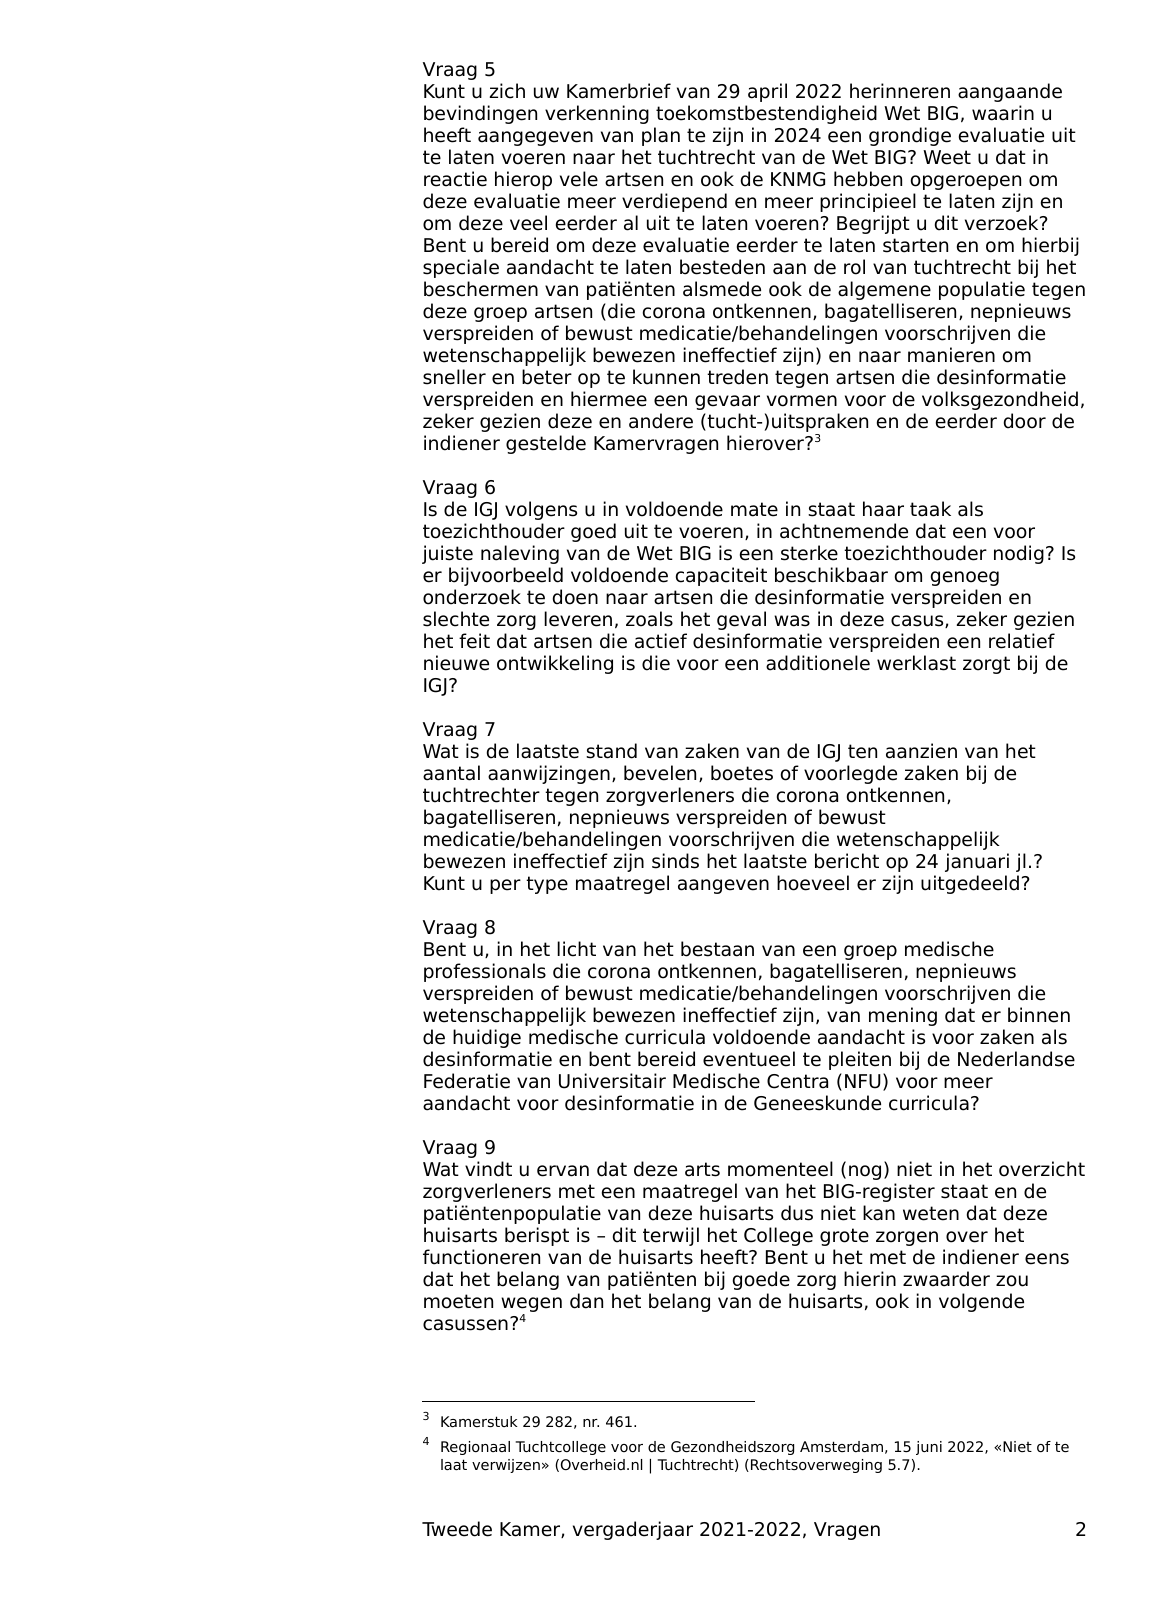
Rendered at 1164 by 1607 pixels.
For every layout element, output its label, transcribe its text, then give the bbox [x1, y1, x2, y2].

text Bent u, in het licht van het bestaan van een groep medische professionals die corona ontkennen, bagatelliseren, nepnieuws verspreiden of bewust medicatie/behandelingen voorschrijven die wetenschappelijk bewezen ineffectief zijn, van mening dat er binnen de huidige medische curricula voldoende aandacht is voor zaken als desinformatie en bent bereid eventueel te pleiten bij de Nederlandse Federatie van Universitair Medische Centra (NFU) voor meer aandacht voor desinformatie in de Geneeskunde curricula? [422, 939, 1087, 1115]
text Regionaal Tuchtcollege voor de Gezondheidszorg Amsterdam, 15 juni 2022, «Niet of te laat verwijzen» (Overheid.nl | Tuchtrecht) (Rechtsoverweging 5.7). [422, 1435, 1087, 1474]
text Wat vindt u ervan dat deze arts momenteel (nog) niet in het overzicht zorgverleners met een maatregel van het BIG-register staat en de patiëntenpopulatie van deze huisarts dus niet kan weten dat deze huisarts berispt is – dit terwijl het College grote zorgen over het functioneren van de huisarts heeft? Bent u het met de indiener eens dat het belang van patiënten bij goede zorg hierin zwaarder zou moeten wegen dan het belang van de huisarts, ook in volgende casussen? [422, 1159, 1087, 1335]
text Vraag 6 [422, 477, 1087, 499]
text Kunt u zich uw Kamerbrief van 29 april 2022 herinneren aangaande bevindingen verkenning toekomstbestendigheid Wet BIG, waarin u heeft aangegeven van plan te zijn in 2024 een grondige evaluatie uit te laten voeren naar het tuchtrecht van de Wet BIG? Weet u dat in reactie hierop vele artsen en ook de KNMG hebben opgeroepen om deze evaluatie meer verdiepend en meer principieel te laten zijn en om deze veel eerder al uit te laten voeren? Begrijpt u dit verzoek? Bent u bereid om deze evaluatie eerder te laten starten en om hierbij speciale aandacht te laten besteden aan de rol van tuchtrecht bij het beschermen van patiënten alsmede ook de algemene populatie tegen deze groep artsen (die corona ontkennen, bagatelliseren, nepnieuws verspreiden of bewust medicatie/behandelingen voorschrijven die wetenschappelijk bewezen ineffectief zijn) en naar manieren om sneller en beter op te kunnen treden tegen artsen die desinformatie verspreiden en hiermee een gevaar vormen voor de volksgezondheid, zeker gezien deze en andere (tucht-)uitspraken en de eerder door de indiener gestelde Kamervragen hierover? [422, 81, 1087, 455]
text Vraag 9 [422, 1137, 1087, 1159]
text Vraag 8 [422, 917, 1087, 939]
text Vraag 5 [422, 59, 1087, 81]
text Wat is de laatste stand van zaken van de IGJ ten aanzien van het aantal aanwijzingen, bevelen, boetes of voorlegde zaken bij de tuchtrechter tegen zorgverleners die corona ontkennen, bagatelliseren, nepnieuws verspreiden of bewust medicatie/behandelingen voorschrijven die wetenschappelijk bewezen ineffectief zijn sinds het laatste bericht op 24 januari jl.? Kunt u per type maatregel aangeven hoeveel er zijn uitgedeeld? [422, 741, 1087, 895]
text Kamerstuk 29 282, nr. 461. [422, 1410, 1087, 1432]
text Is de IGJ volgens u in voldoende mate in staat haar taak als toezichthouder goed uit te voeren, in achtnemende dat een voor juiste naleving van de Wet BIG is een sterke toezichthouder nodig? Is er bijvoorbeeld voldoende capaciteit beschikbaar om genoeg onderzoek te doen naar artsen die desinformatie verspreiden en slechte zorg leveren, zoals het geval was in deze casus, zeker gezien het feit dat artsen die actief desinformatie verspreiden een relatief nieuwe ontwikkeling is die voor een additionele werklast zorgt bij de IGJ? [422, 499, 1087, 697]
text Vraag 7 [422, 719, 1087, 741]
